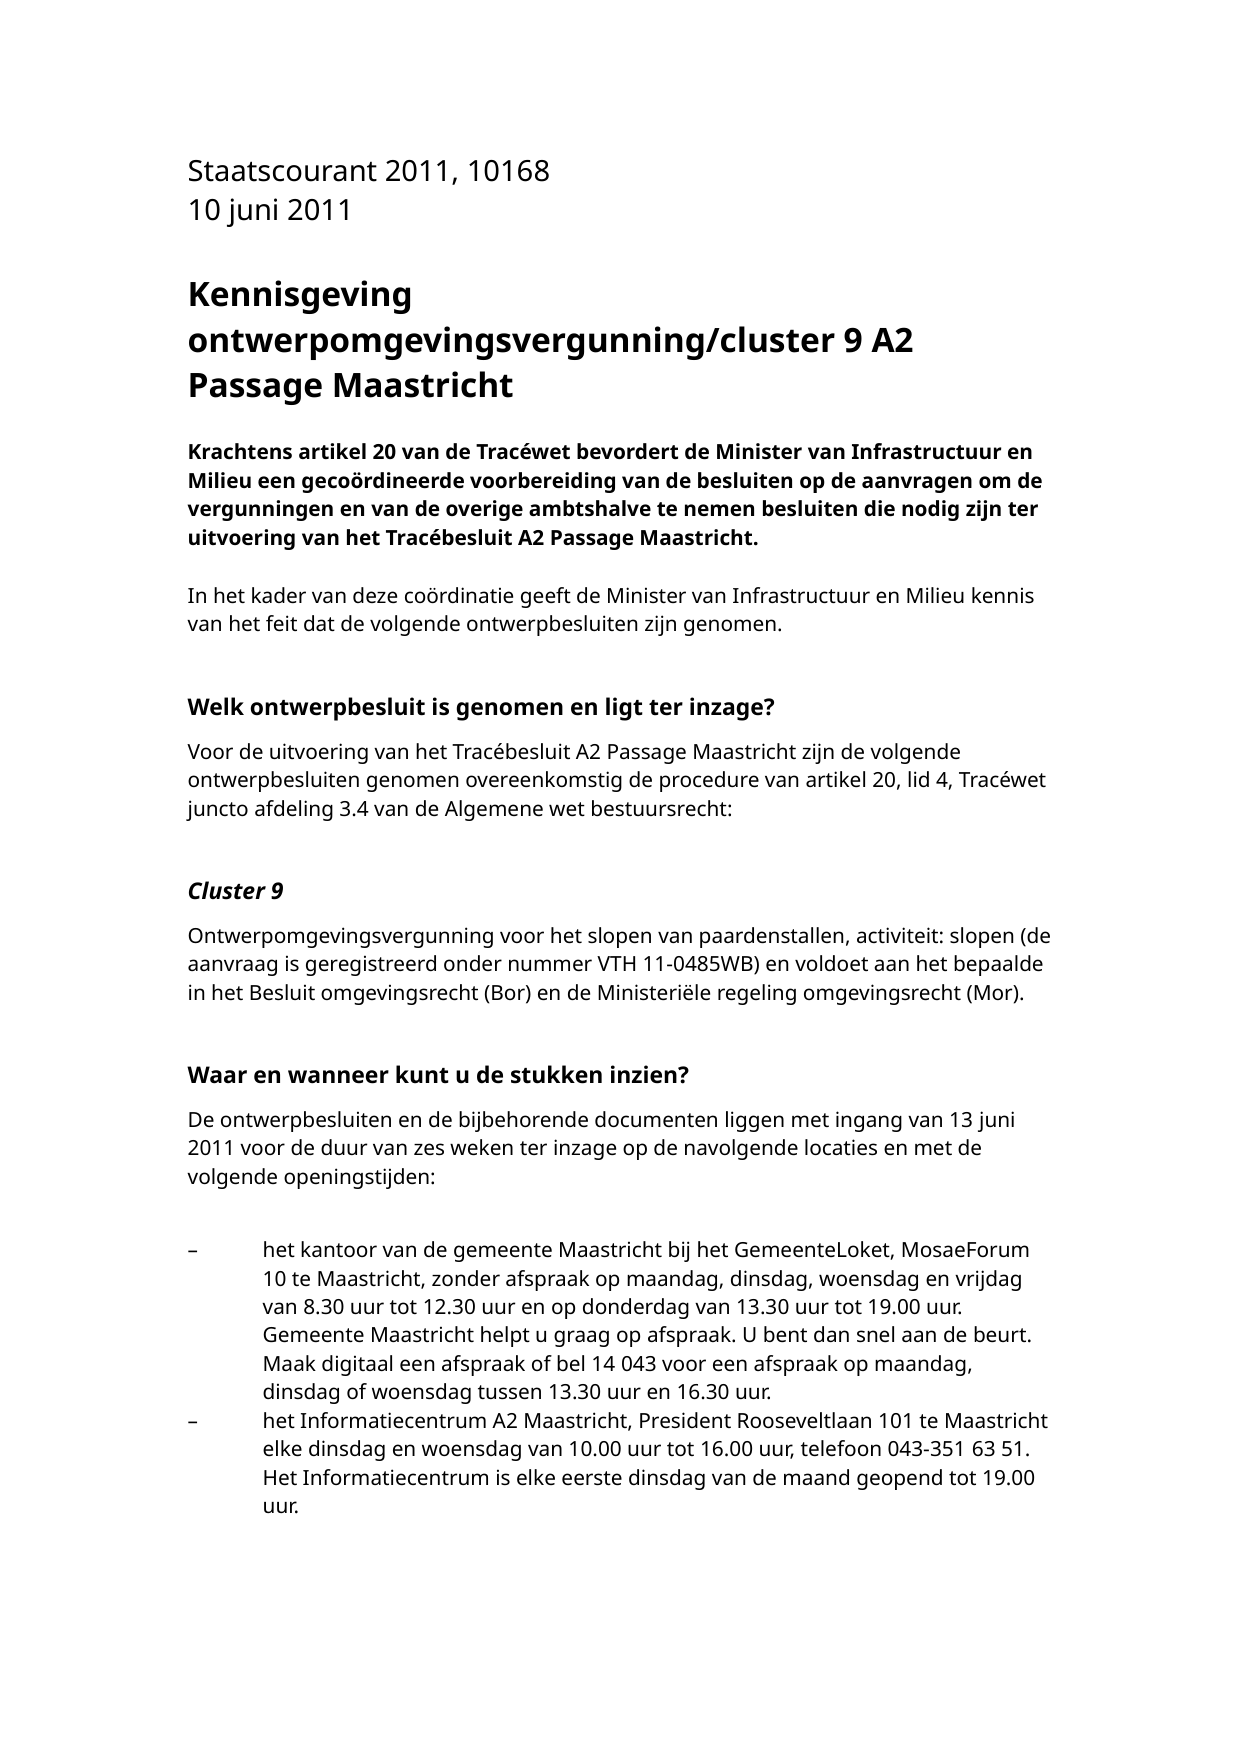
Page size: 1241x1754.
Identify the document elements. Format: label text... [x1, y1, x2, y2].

subtitle Cluster 9 [187, 874, 1053, 906]
text Voor de uitvoering van het Tracébesluit A2 Passage Maastricht zijn de volgende ontwerpbesluiten genomen overeenkomstig de procedure van artikel 20, lid 4, Tracéwet juncto afdeling 3.4 van de Algemene wet bestuursrecht: [187, 737, 1053, 822]
list het Informatiecentrum A2 Maastricht, President Rooseveltlaan 101 te Maastricht elke dinsdag en woensdag van 10.00 uur tot 16.00 uur, telefoon 043-351 63 51. Het Informatiecentrum is elke eerste dinsdag van de maand geopend tot 19.00 uur. [187, 1406, 1053, 1519]
text Krachtens artikel 20 van de Tracéwet bevordert de Minister van Infrastructuur en Milieu een gecoördineerde voorbereiding van de besluiten op de aanvragen om de vergunningen en van de overige ambtshalve te nemen besluiten die nodig zijn ter uitvoering van het Tracébesluit A2 Passage Maastricht. [187, 437, 1053, 551]
text In het kader van deze coördinatie geeft de Minister van Infrastructuur en Milieu kennis van het feit dat de volgende ontwerpbesluiten zijn genomen. [187, 581, 1053, 638]
text De ontwerpbesluiten en de bijbehorende documenten liggen met ingang van 13 juni 2011 voor de duur van zes weken ter inzage op de navolgende locaties en met de volgende openingstijden: [187, 1105, 1053, 1190]
text Ontwerpomgevingsvergunning voor het slopen van paardenstallen, activiteit: slopen (de aanvraag is geregistreerd onder nummer VTH 11-0485WB) en voldoet aan het bepaalde in het Besluit omgevingsrecht (Bor) en de Ministeriële regeling omgevingsrecht (Mor). [187, 921, 1053, 1006]
list het kantoor van de gemeente Maastricht bij het GemeenteLoket, MosaeForum 10 te Maastricht, zonder afspraak op maandag, dinsdag, woensdag en vrijdag van 8.30 uur tot 12.30 uur en op donderdag van 13.30 uur tot 19.00 uur. Gemeente Maastricht helpt u graag op afspraak. U bent dan snel aan de beurt. Maak digitaal een afspraak of bel 14 043 voor een afspraak op maandag, dinsdag of woensdag tussen 13.30 uur en 16.30 uur. [187, 1235, 1053, 1406]
text Staatscourant 2011, 10168 [187, 150, 1053, 190]
subtitle Welk ontwerpbesluit is genomen en ligt ter inzage? [187, 691, 1053, 722]
subtitle Waar en wanneer kunt u de stukken inzien? [187, 1059, 1053, 1090]
subtitle Kennisgeving ontwerpomgevingsvergunning/cluster 9 A2 Passage Maastricht [187, 271, 1053, 407]
text 10 juni 2011 [187, 190, 1053, 229]
